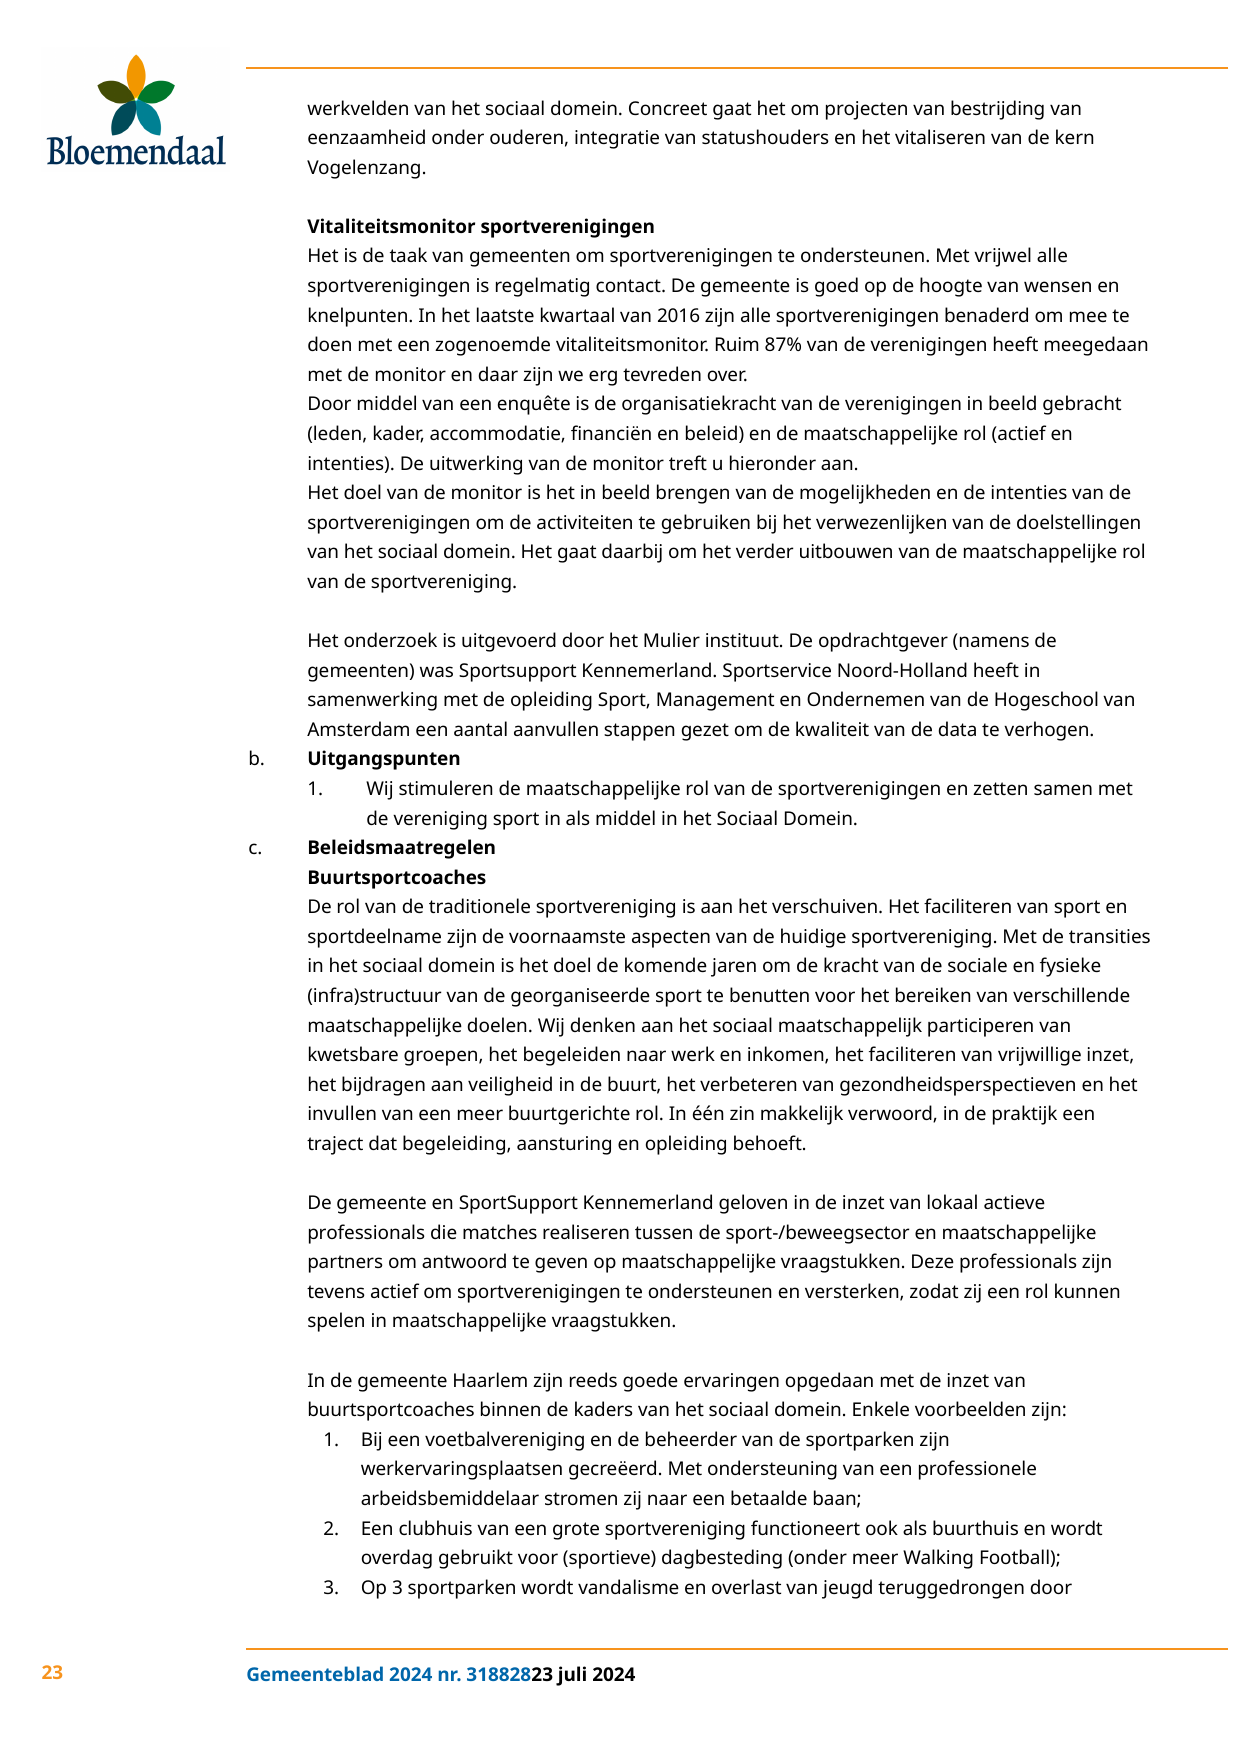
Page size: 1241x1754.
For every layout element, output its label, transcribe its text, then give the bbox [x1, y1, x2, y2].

list Bij een voetbalvereniging en de beheerder van de sportparken zijn werkervaringsplaatsen gecreëerd. Met ondersteuning van een professionele arbeidsbemiddelaar stromen zij naar een betaalde baan; [323, 1426, 1152, 1511]
list Een clubhuis van een grote sportvereniging functioneert ook als buurthuis en wordt overdag gebruikt voor (sportieve) dagbesteding (onder meer Walking Football); [323, 1515, 1152, 1570]
picture [41, 47, 231, 172]
list Door middel van een enquête is de organisatiekracht van de verenigingen in beeld gebracht (leden, kader, accommodatie, financiën en beleid) en de maatschappelijke rol (actief en intenties). De uitwerking van de monitor treft u hieronder aan. [248, 391, 1152, 476]
list werkvelden van het sociaal domein. Concreet gaat het om projecten van bestrijding van eenzaamheid onder ouderen, integratie van statushouders en het vitaliseren van de kern Vogelenzang. [248, 95, 1152, 180]
list Wij stimuleren de maatschappelijke rol van de sportverenigingen en zetten samen met de vereniging sport in als middel in het Sociaal Domein. [307, 775, 1152, 831]
list De rol van de traditionele sportvereniging is aan het verschuiven. Het faciliteren van sport en sportdeelname zijn de voornaamste aspecten van de huidige sportvereniging. Met de transities in het sociaal domein is het doel de komende jaren om de kracht van de sociale en fysieke (infra)structuur van de georganiseerde sport te benutten voor het bereiken van verschillende maatschappelijke doelen. Wij denken aan het sociaal maatschappelijk participeren van kwetsbare groepen, het begeleiden naar werk en inkomen, het faciliteren van vrijwillige inzet, het bijdragen aan veiligheid in de buurt, het verbeteren van gezondheidsperspectieven en het invullen van een meer buurtgerichte rol. In één zin makkelijk verwoord, in de praktijk een traject dat begeleiding, aansturing en opleiding behoeft. [248, 893, 1152, 1156]
list Beleidsmaatregelen [248, 834, 1152, 860]
list Het doel van de monitor is het in beeld brengen van de mogelijkheden en de intenties van de sportverenigingen om de activiteiten te gebruiken bij het verwezenlijken van de doelstellingen van het sociaal domein. Het gaat daarbij om het verder uitbouwen van de maatschappelijke rol van de sportvereniging. [248, 479, 1152, 594]
list Uitgangspunten [248, 746, 1152, 771]
list Het is de taak van gemeenten om sportverenigingen te ondersteunen. Met vrijwel alle sportverenigingen is regelmatig contact. De gemeente is goed op de hoogte van wensen en knelpunten. In het laatste kwartaal van 2016 zijn alle sportverenigingen benaderd om mee te doen met een zogenoemde vitaliteitsmonitor. Ruim 87% van de verenigingen heeft meegedaan met de monitor en daar zijn we erg tevreden over. [248, 243, 1152, 387]
list Buurtsportcoaches [248, 864, 1152, 890]
list Op 3 sportparken wordt vandalisme en overlast van jeugd teruggedrongen door [323, 1574, 1152, 1600]
list Vitaliteitsmonitor sportverenigingen [248, 213, 1152, 239]
list De gemeente en SportSupport Kennemerland geloven in de inzet van lokaal actieve professionals die matches realiseren tussen de sport-/beweegsector en maatschappelijke partners om antwoord te geven op maatschappelijke vraagstukken. Deze professionals zijn tevens actief om sportverenigingen te ondersteunen en versterken, zodat zij een rol kunnen spelen in maatschappelijke vraagstukken. [248, 1189, 1152, 1333]
list In de gemeente Haarlem zijn reeds goede ervaringen opgedaan met de inzet van buurtsportcoaches binnen de kaders van het sociaal domein. Enkele voorbeelden zijn: [248, 1367, 1152, 1422]
list Het onderzoek is uitgevoerd door het Mulier instituut. De opdrachtgever (namens de gemeenten) was Sportsupport Kennemerland. Sportservice Noord-Holland heeft in samenwerking met de opleiding Sport, Management en Ondernemen van de Hogeschool van Amsterdam een aantal aanvullen stappen gezet om de kwaliteit van de data te verhogen. [248, 627, 1152, 742]
